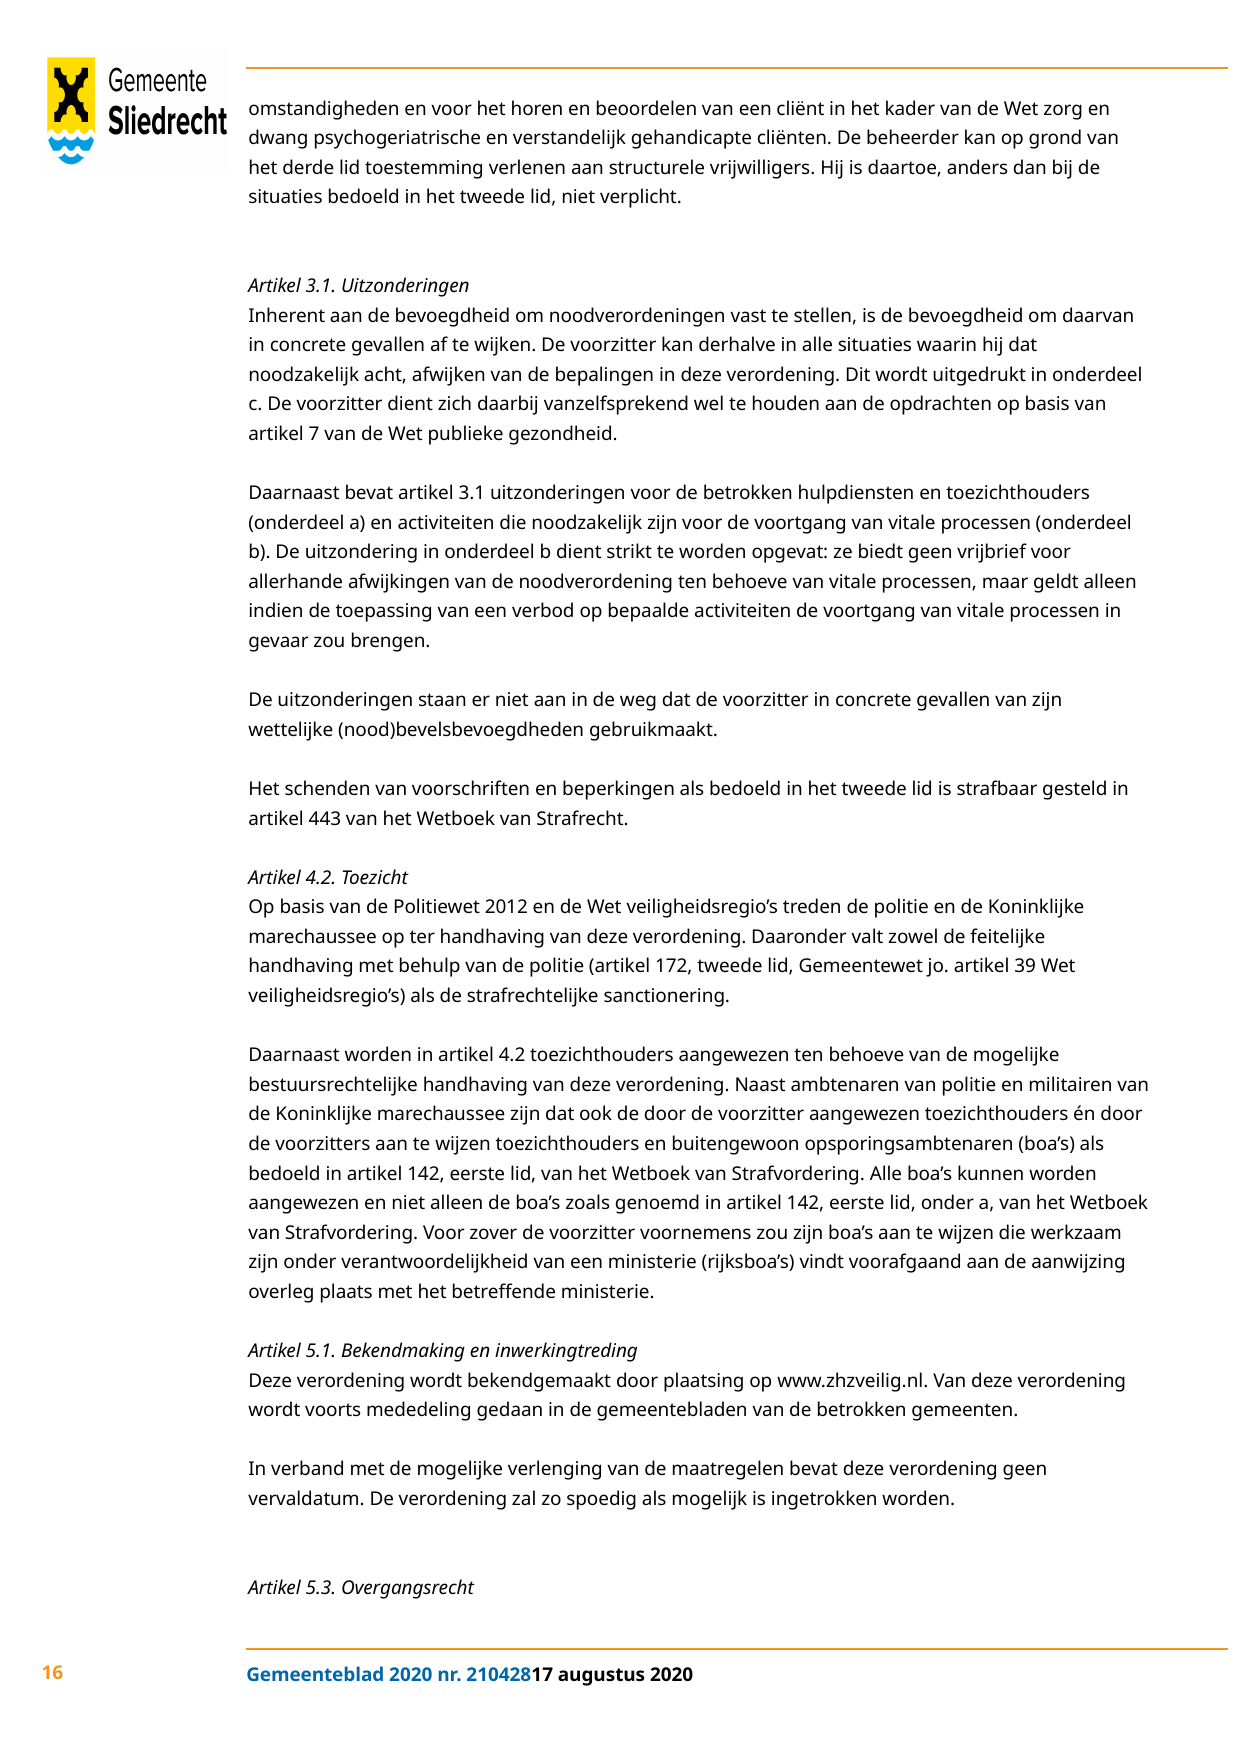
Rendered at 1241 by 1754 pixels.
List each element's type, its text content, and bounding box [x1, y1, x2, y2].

text Artikel 3.1. Uitzonderingen [248, 272, 1152, 298]
text Op basis van de Politiewet 2012 en de Wet veiligheidsregio’s treden de politie en de Koninklijke marechaussee op ter handhaving van deze verordening. Daaronder valt zowel de feitelijke handhaving met behulp van de politie (artikel 172, tweede lid, Gemeentewet jo. artikel 39 Wet veiligheidsregio’s) als de strafrechtelijke sanctionering. [248, 893, 1152, 1008]
text Deze verordening wordt bekendgemaakt door plaatsing op www.zhzveilig.nl. Van deze verordening wordt voorts mededeling gedaan in de gemeentebladen van de betrokken gemeenten. [248, 1367, 1152, 1422]
text De uitzonderingen staan er niet aan in de weg dat de voorzitter in concrete gevallen van zijn wettelijke (nood)bevelsbevoegdheden gebruikmaakt. [248, 686, 1152, 742]
picture [41, 47, 231, 172]
text Artikel 5.1. Bekendmaking en inwerkingtreding [248, 1337, 1152, 1363]
text Daarnaast bevat artikel 3.1 uitzonderingen voor de betrokken hulpdiensten en toezichthouders (onderdeel a) en activiteiten die noodzakelijk zijn voor de voortgang van vitale processen (onderdeel b). De uitzondering in onderdeel b dient strikt te worden opgevat: ze biedt geen vrijbrief voor allerhande afwijkingen van de noodverordening ten behoeve van vitale processen, maar geldt alleen indien de toepassing van een verbod op bepaalde activiteiten de voortgang van vitale processen in gevaar zou brengen. [248, 479, 1152, 653]
text Daarnaast worden in artikel 4.2 toezichthouders aangewezen ten behoeve van de mogelijke bestuursrechtelijke handhaving van deze verordening. Naast ambtenaren van politie en militairen van de Koninklijke marechaussee zijn dat ook de door de voorzitter aangewezen toezichthouders én door de voorzitters aan te wijzen toezichthouders en buitengewoon opsporingsambtenaren (boa’s) als bedoeld in artikel 142, eerste lid, van het Wetboek van Strafvordering. Alle boa’s kunnen worden aangewezen en niet alleen de boa’s zoals genoemd in artikel 142, eerste lid, onder a, van het Wetboek van Strafvordering. Voor zover de voorzitter voornemens zou zijn boa’s aan te wijzen die werkzaam zijn onder verantwoordelijkheid van een ministerie (rijksboa’s) vindt voorafgaand aan de aanwijzing overleg plaats met het betreffende ministerie. [248, 1041, 1152, 1304]
text Het schenden van voorschriften en beperkingen als bedoeld in het tweede lid is strafbaar gesteld in artikel 443 van het Wetboek van Strafrecht. [248, 775, 1152, 831]
text Inherent aan de bevoegdheid om noodverordeningen vast te stellen, is de bevoegdheid om daarvan in concrete gevallen af te wijken. De voorzitter kan derhalve in alle situaties waarin hij dat noodzakelijk acht, afwijken van de bepalingen in deze verordening. Dit wordt uitgedrukt in onderdeel c. De voorzitter dient zich daarbij vanzelfsprekend wel te houden aan de opdrachten op basis van artikel 7 van de Wet publieke gezondheid. [248, 302, 1152, 446]
text Artikel 5.3. Overgangsrecht [248, 1574, 1152, 1600]
text omstandigheden en voor het horen en beoordelen van een cliënt in het kader van de Wet zorg en dwang psychogeriatrische en verstandelijk gehandicapte cliënten. De beheerder kan op grond van het derde lid toestemming verlenen aan structurele vrijwilligers. Hij is daartoe, anders dan bij de situaties bedoeld in het tweede lid, niet verplicht. [248, 95, 1152, 209]
text In verband met de mogelijke verlenging van de maatregelen bevat deze verordening geen vervaldatum. De verordening zal zo spoedig als mogelijk is ingetrokken worden. [248, 1456, 1152, 1511]
text Artikel 4.2. Toezicht [248, 864, 1152, 890]
